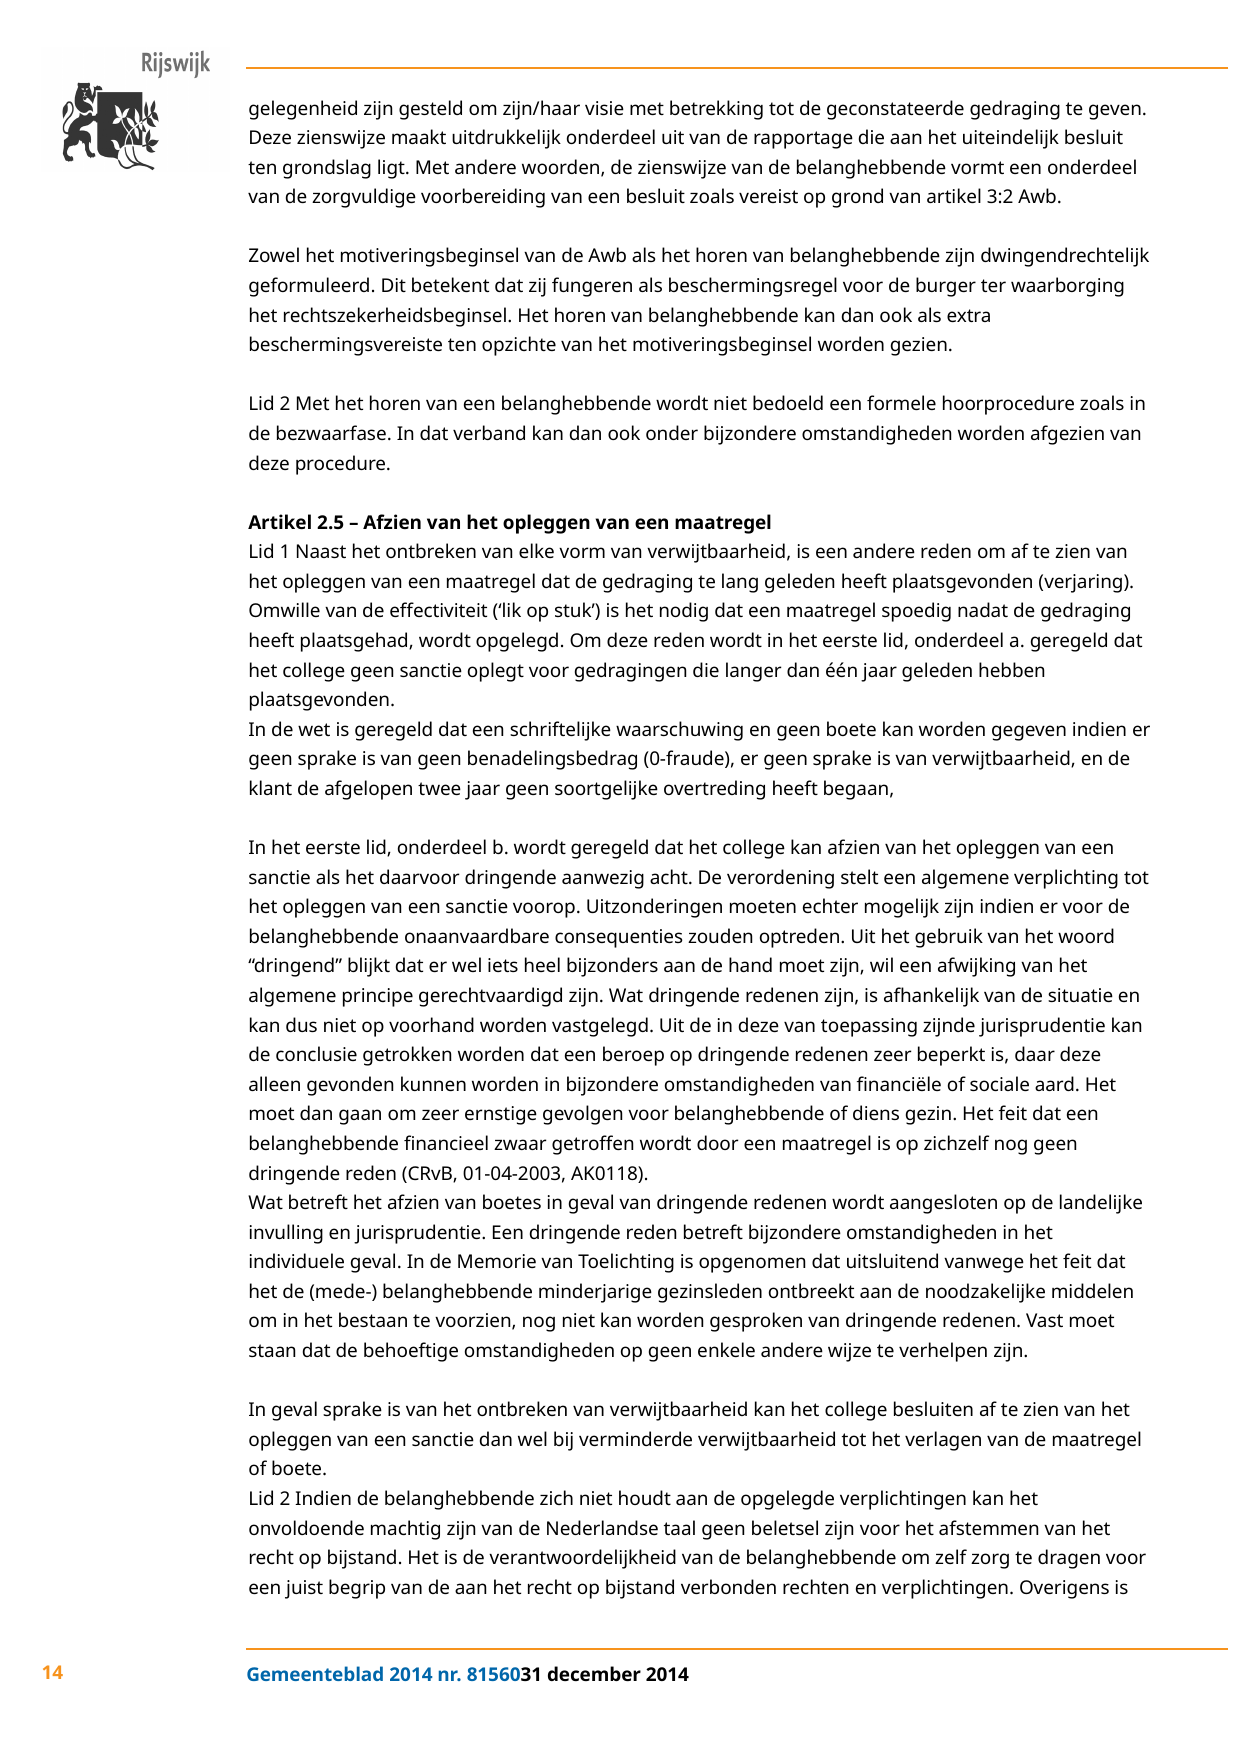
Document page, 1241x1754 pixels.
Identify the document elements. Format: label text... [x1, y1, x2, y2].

text In geval sprake is van het ontbreken van verwijtbaarheid kan het college besluiten af te zien van het opleggen van een sanctie dan wel bij verminderde verwijtbaarheid tot het verlagen van de maatregel of boete. [248, 1396, 1152, 1481]
text Lid 1 Naast het ontbreken van elke vorm van verwijtbaarheid, is een andere reden om af te zien van het opleggen van een maatregel dat de gedraging te lang geleden heeft plaatsgevonden (verjaring). Omwille van de effectiviteit (‘lik op stuk’) is het nodig dat een maatregel spoedig nadat de gedraging heeft plaatsgehad, wordt opgelegd. Om deze reden wordt in het eerste lid, onderdeel a. geregeld dat het college geen sanctie oplegt voor gedragingen die langer dan één jaar geleden hebben plaatsgevonden. [248, 538, 1152, 712]
text Lid 2 Met het horen van een belanghebbende wordt niet bedoeld een formele hoorprocedure zoals in de bezwaarfase. In dat verband kan dan ook onder bijzondere omstandigheden worden afgezien van deze procedure. [248, 391, 1152, 476]
text In de wet is geregeld dat een schriftelijke waarschuwing en geen boete kan worden gegeven indien er geen sprake is van geen benadelingsbedrag (0-fraude), er geen sprake is van verwijtbaarheid, en de klant de afgelopen twee jaar geen soortgelijke overtreding heeft begaan, [248, 716, 1152, 801]
text Wat betreft het afzien van boetes in geval van dringende redenen wordt aangesloten op de landelijke invulling en jurisprudentie. Een dringende reden betreft bijzondere omstandigheden in het individuele geval. In de Memorie van Toelichting is opgenomen dat uitsluitend vanwege het feit dat het de (mede-) belanghebbende minderjarige gezinsleden ontbreekt aan de noodzakelijke middelen om in het bestaan te voorzien, nog niet kan worden gesproken van dringende redenen. Vast moet staan dat de behoeftige omstandigheden op geen enkele andere wijze te verhelpen zijn. [248, 1189, 1152, 1363]
picture [41, 47, 231, 172]
text Artikel 2.5 – Afzien van het opleggen van een maatregel [248, 509, 1152, 535]
text Lid 2 Indien de belanghebbende zich niet houdt aan de opgelegde verplichtingen kan het [248, 1485, 1152, 1511]
text onvoldoende machtig zijn van de Nederlandse taal geen beletsel zijn voor het afstemmen van het recht op bijstand. Het is de verantwoordelijkheid van de belanghebbende om zelf zorg te dragen voor een juist begrip van de aan het recht op bijstand verbonden rechten en verplichtingen. Overigens is [248, 1515, 1152, 1600]
text gelegenheid zijn gesteld om zijn/haar visie met betrekking tot de geconstateerde gedraging te geven. Deze zienswijze maakt uitdrukkelijk onderdeel uit van de rapportage die aan het uiteindelijk besluit ten grondslag ligt. Met andere woorden, de zienswijze van de belanghebbende vormt een onderdeel van de zorgvuldige voorbereiding van een besluit zoals vereist op grond van artikel 3:2 Awb. [248, 95, 1152, 209]
text Zowel het motiveringsbeginsel van de Awb als het horen van belanghebbende zijn dwingendrechtelijk geformuleerd. Dit betekent dat zij fungeren als beschermingsregel voor de burger ter waarborging het rechtszekerheidsbeginsel. Het horen van belanghebbende kan dan ook als extra beschermingsvereiste ten opzichte van het motiveringsbeginsel worden gezien. [248, 243, 1152, 357]
text In het eerste lid, onderdeel b. wordt geregeld dat het college kan afzien van het opleggen van een sanctie als het daarvoor dringende aanwezig acht. De verordening stelt een algemene verplichting tot het opleggen van een sanctie voorop. Uitzonderingen moeten echter mogelijk zijn indien er voor de belanghebbende onaanvaardbare consequenties zouden optreden. Uit het gebruik van het woord “dringend” blijkt dat er wel iets heel bijzonders aan de hand moet zijn, wil een afwijking van het algemene principe gerechtvaardigd zijn. Wat dringende redenen zijn, is afhankelijk van de situatie en kan dus niet op voorhand worden vastgelegd. Uit de in deze van toepassing zijnde jurisprudentie kan de conclusie getrokken worden dat een beroep op dringende redenen zeer beperkt is, daar deze alleen gevonden kunnen worden in bijzondere omstandigheden van financiële of sociale aard. Het moet dan gaan om zeer ernstige gevolgen voor belanghebbende of diens gezin. Het feit dat een belanghebbende financieel zwaar getroffen wordt door een maatregel is op zichzelf nog geen dringende reden (CRvB, 01-04-2003, AK0118). [248, 834, 1152, 1186]
